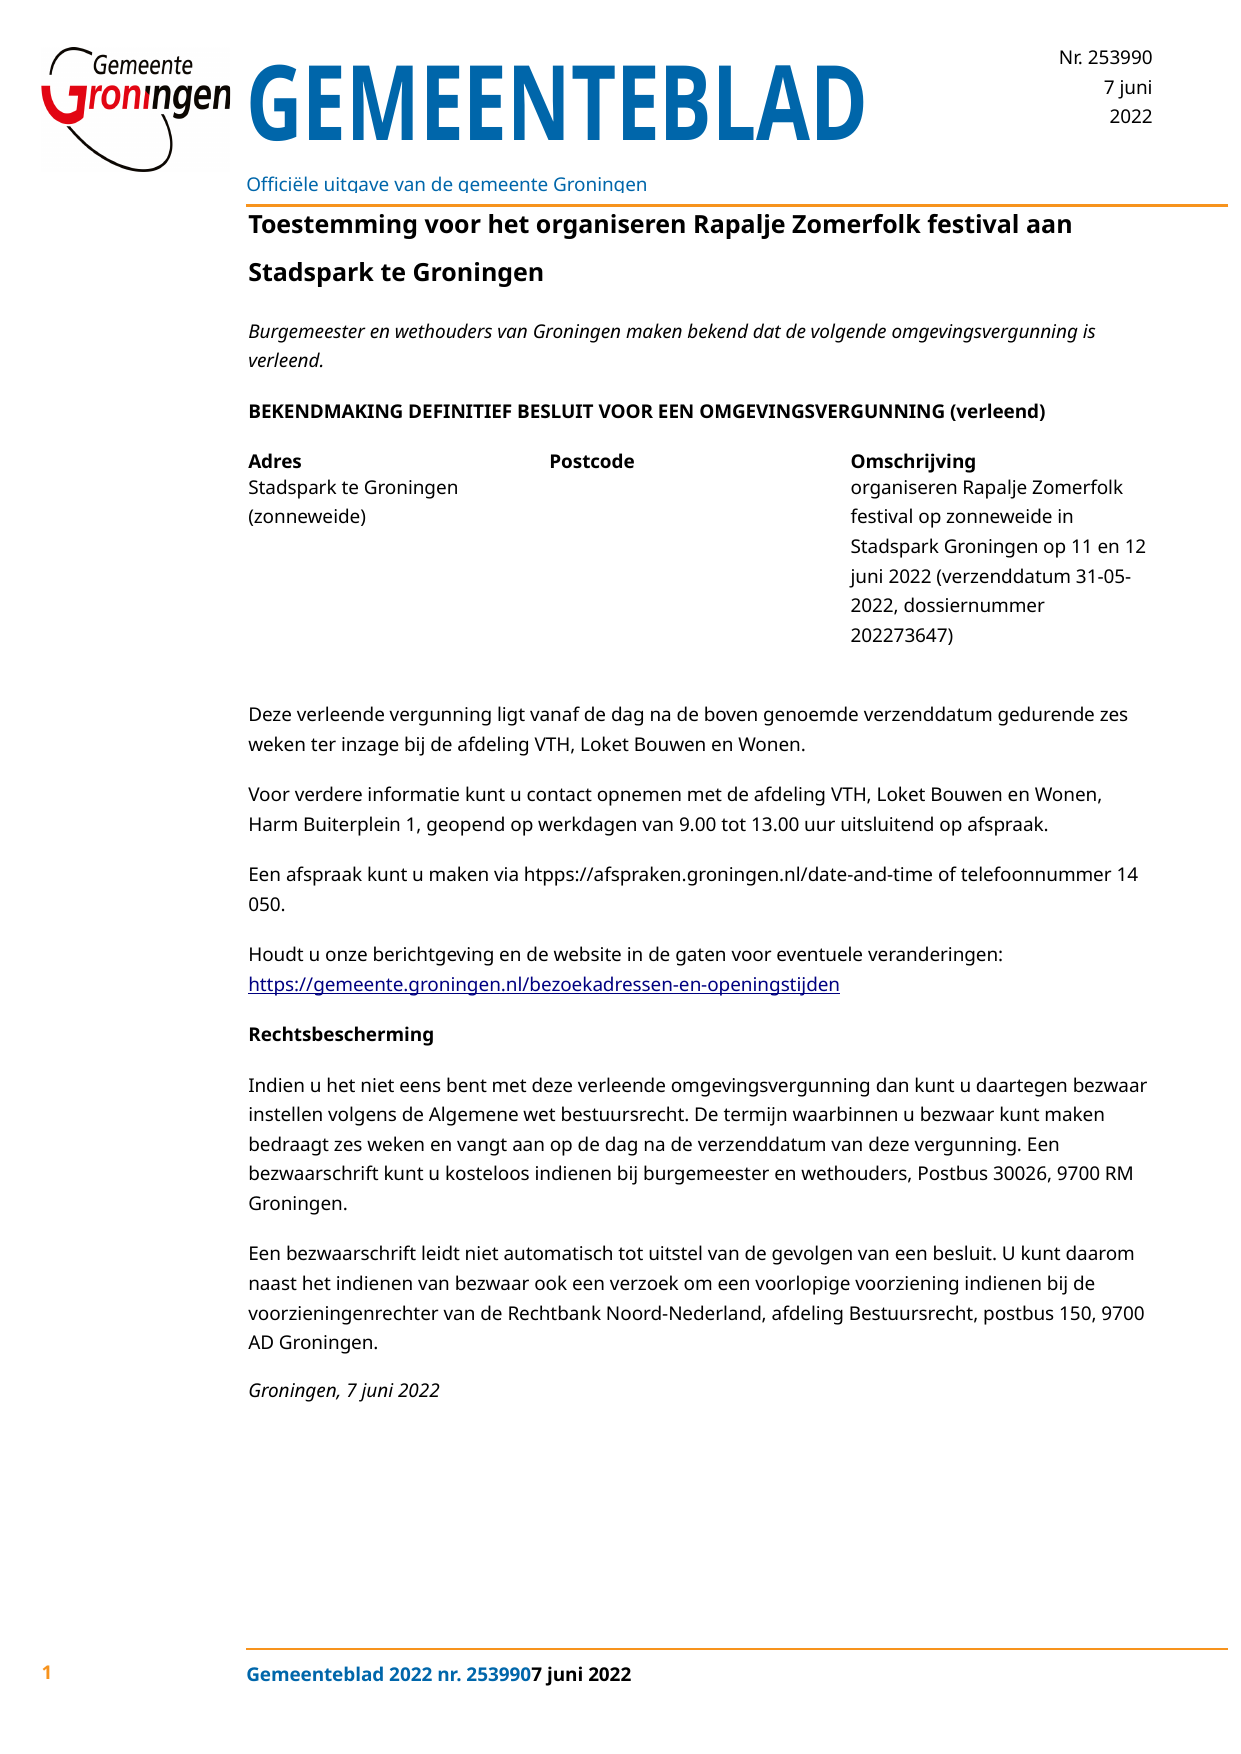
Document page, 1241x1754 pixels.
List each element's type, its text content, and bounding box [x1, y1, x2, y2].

text Voor verdere informatie kunt u contact opnemen met de afdeling VTH, Loket Bouwen en Wonen, Harm Buiterplein 1, geopend op werkdagen van 9.00 tot 13.00 uur uitsluitend op afspraak. [248, 781, 1152, 837]
table_cell organiseren Rapalje Zomerfolk festival op zonneweide in Stadspark Groningen op 11 en 12 juni 2022 (verzenddatum 31-05-2022, dossiernummer 202273647) [850, 474, 1152, 648]
text Rechtsbescherming [248, 1021, 1152, 1047]
text Een bezwaarschrift leidt niet automatisch tot uitstel van de gevolgen van een besluit. U kunt daarom naast het indienen van bezwaar ook een verzoek om een voorlopige voorziening indienen bij de voorzieningenrechter van de Rechtbank Noord-Nederland, afdeling Bestuursrecht, postbus 150, 9700 AD Groningen. [248, 1241, 1152, 1355]
text Toestemming voor het organiseren Rapalje Zomerfolk festival aan Stadspark te Groningen [248, 207, 1152, 288]
table_header Omschrijving [850, 449, 1152, 474]
text Burgemeester en wethouders van Groningen maken bekend dat de volgende omgevingsvergunning is verleend. [248, 318, 1152, 373]
table_cell Stadspark te Groningen (zonneweide) [248, 474, 549, 648]
text Houdt u onze berichtgeving en de website in de gaten voor eventuele veranderingen: https://gemeente.groningen.nl/bezoekadressen-en-openingstijden [248, 941, 1152, 997]
text Deze verleende vergunning ligt vanaf de dag na de boven genoemde verzenddatum gedurende zes weken ter inzage bij de afdeling VTH, Loket Bouwen en Wonen. [248, 701, 1152, 757]
picture [41, 47, 231, 172]
text Groningen, 7 juni 2022 [248, 1377, 1152, 1403]
table_header Postcode [549, 449, 850, 474]
table_cell [549, 474, 850, 648]
table_header Adres [248, 449, 549, 474]
text Indien u het niet eens bent met deze verleende omgevingsvergunning dan kunt u daartegen bezwaar instellen volgens de Algemene wet bestuursrecht. De termijn waarbinnen u bezwaar kunt maken bedraagt zes weken en vangt aan op de dag na de verzenddatum van deze vergunning. Een bezwaarschrift kunt u kosteloos indienen bij burgemeester en wethouders, Postbus 30026, 9700 RM Groningen. [248, 1072, 1152, 1216]
text BEKENDMAKING DEFINITIEF BESLUIT VOOR EEN OMGEVINGSVERGUNNING (verleend) [248, 398, 1152, 424]
text Een afspraak kunt u maken via htpps://afspraken.groningen.nl/date-and-time of telefoonnummer 14 050. [248, 861, 1152, 917]
